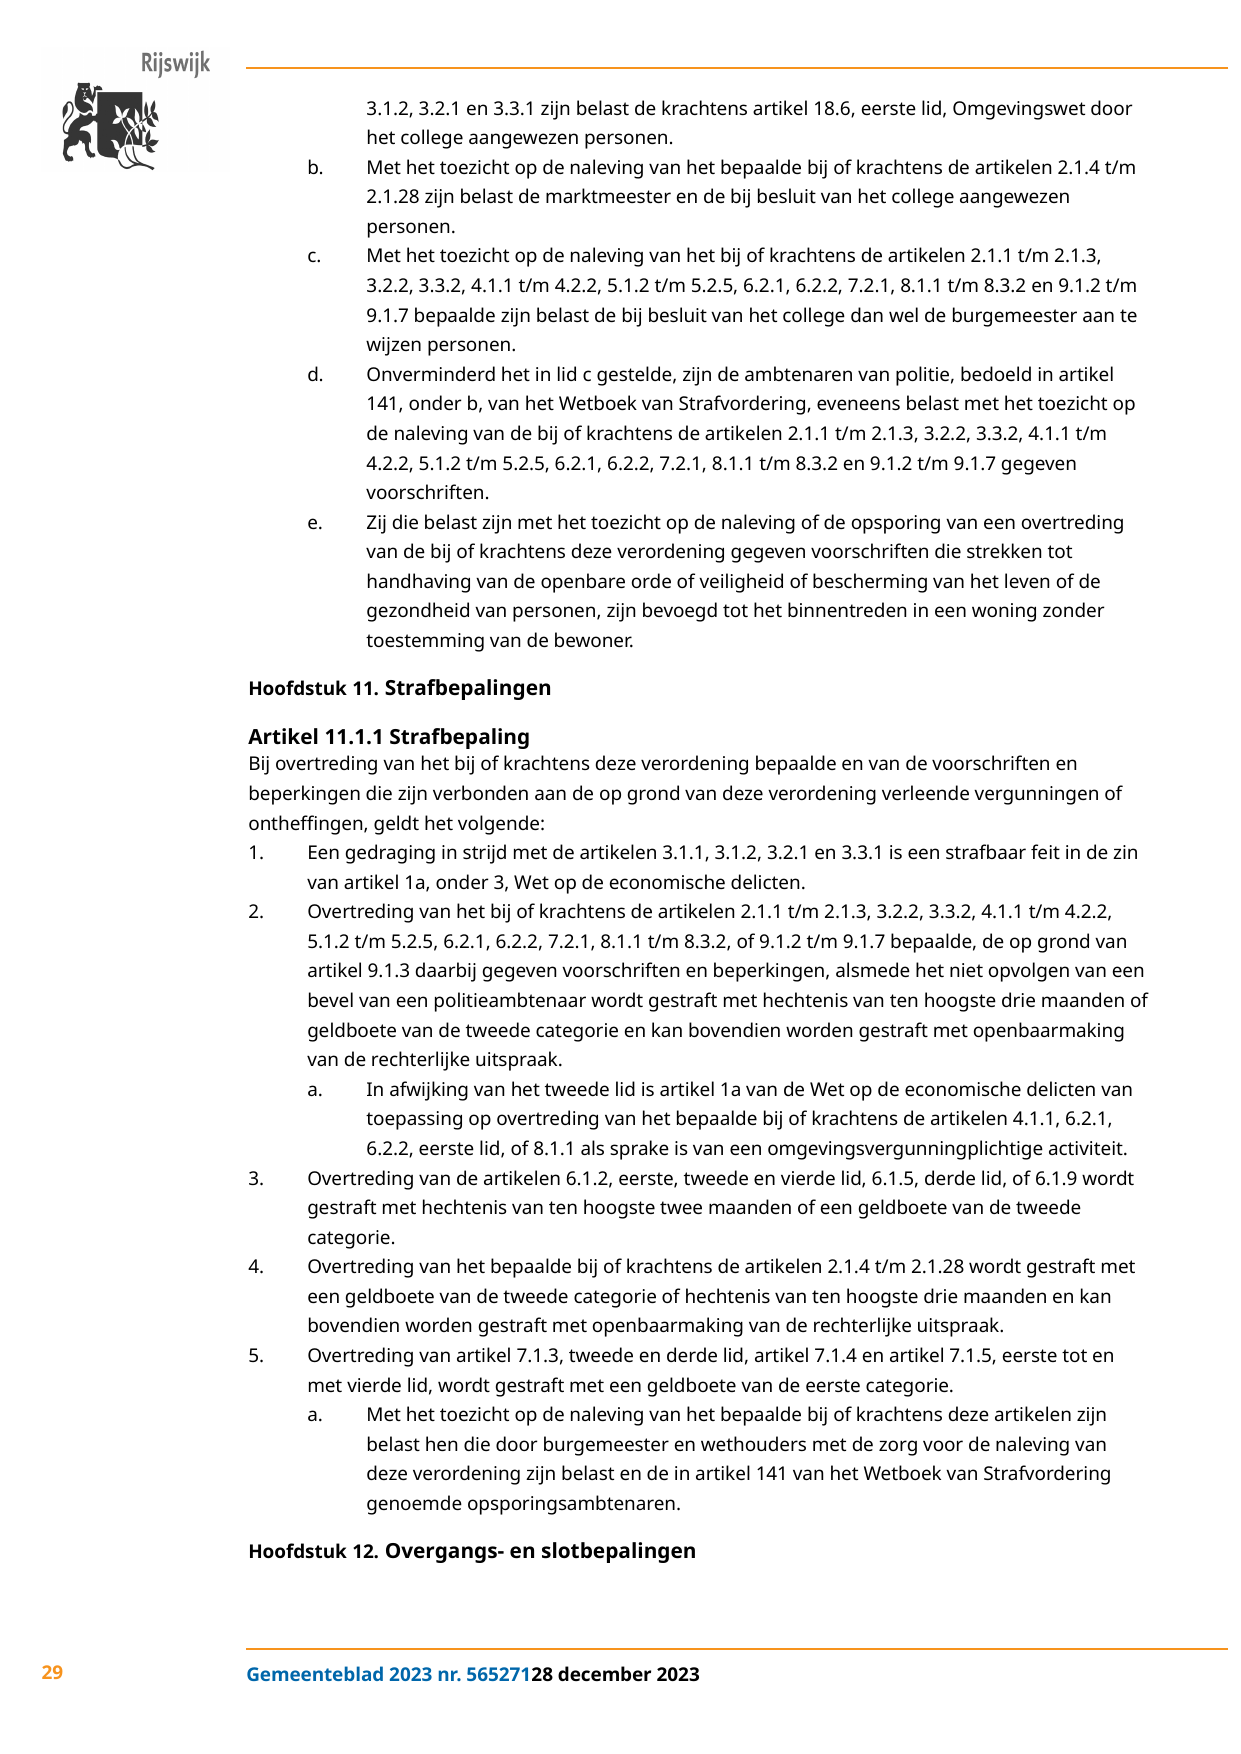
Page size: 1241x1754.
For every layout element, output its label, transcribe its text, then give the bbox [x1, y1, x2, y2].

list Zij die belast zijn met het toezicht op de naleving of de opsporing van een overtreding van de bij of krachtens deze verordening gegeven voorschriften die strekken tot handhaving van de openbare orde of veiligheid of bescherming van het leven of de gezondheid van personen, zijn bevoegd tot het binnentreden in een woning zonder toestemming van de bewoner. [307, 509, 1152, 653]
list Een gedraging in strijd met de artikelen 3.1.1, 3.1.2, 3.2.1 en 3.3.1 is een strafbaar feit in de zin van artikel 1a, onder 3, Wet op de economische delicten. [248, 839, 1152, 895]
list 3.1.2, 3.2.1 en 3.3.1 zijn belast de krachtens artikel 18.6, eerste lid, Omgevingswet door het college aangewezen personen. [307, 95, 1152, 150]
list Met het toezicht op de naleving van het bepaalde bij of krachtens deze artikelen zijn belast hen die door burgemeester en wethouders met de zorg voor de naleving van deze verordening zijn belast en de in artikel 141 van het Wetboek van Strafvordering genoemde opsporingsambtenaren. [307, 1401, 1152, 1516]
list Overtreding van het bepaalde bij of krachtens de artikelen 2.1.4 t/m 2.1.28 wordt gestraft met een geldboete van de tweede categorie of hechtenis van ten hoogste drie maanden en kan bovendien worden gestraft met openbaarmaking van de rechterlijke uitspraak. [248, 1253, 1152, 1338]
list Overtreding van artikel 7.1.3, tweede en derde lid, artikel 7.1.4 en artikel 7.1.5, eerste tot en met vierde lid, wordt gestraft met een geldboete van de eerste categorie. [248, 1342, 1152, 1398]
text Hoofdstuk 12. Overgangs- en slotbepalingen [248, 1536, 1152, 1564]
list Onverminderd het in lid c gestelde, zijn de ambtenaren van politie, bedoeld in artikel 141, onder b, van het Wetboek van Strafvordering, eveneens belast met het toezicht op de naleving van de bij of krachtens de artikelen 2.1.1 t/m 2.1.3, 3.2.2, 3.3.2, 4.1.1 t/m 4.2.2, 5.1.2 t/m 5.2.5, 6.2.1, 6.2.2, 7.2.1, 8.1.1 t/m 8.3.2 en 9.1.2 t/m 9.1.7 gegeven voorschriften. [307, 361, 1152, 505]
list Overtreding van de artikelen 6.1.2, eerste, tweede en vierde lid, 6.1.5, derde lid, of 6.1.9 wordt gestraft met hechtenis van ten hoogste twee maanden of een geldboete van de tweede categorie. [248, 1165, 1152, 1250]
list Met het toezicht op de naleving van het bij of krachtens de artikelen 2.1.1 t/m 2.1.3, 3.2.2, 3.3.2, 4.1.1 t/m 4.2.2, 5.1.2 t/m 5.2.5, 6.2.1, 6.2.2, 7.2.1, 8.1.1 t/m 8.3.2 en 9.1.2 t/m 9.1.7 bepaalde zijn belast de bij besluit van het college dan wel de burgemeester aan te wijzen personen. [307, 243, 1152, 357]
picture [41, 47, 231, 172]
text Hoofdstuk 11. Strafbepalingen [248, 673, 1152, 701]
text Bij overtreding van het bij of krachtens deze verordening bepaalde en van de voorschriften en beperkingen die zijn verbonden aan de op grond van deze verordening verleende vergunningen of ontheffingen, geldt het volgende: [248, 751, 1152, 836]
list In afwijking van het tweede lid is artikel 1a van de Wet op de economische delicten van toepassing op overtreding van het bepaalde bij of krachtens de artikelen 4.1.1, 6.2.1, 6.2.2, eerste lid, of 8.1.1 als sprake is van een omgevingsvergunningplichtige activiteit. [307, 1076, 1152, 1161]
text Artikel 11.1.1 Strafbepaling [248, 722, 1152, 751]
list Met het toezicht op de naleving van het bepaalde bij of krachtens de artikelen 2.1.4 t/m 2.1.28 zijn belast de marktmeester en de bij besluit van het college aangewezen personen. [307, 154, 1152, 239]
list Overtreding van het bij of krachtens de artikelen 2.1.1 t/m 2.1.3, 3.2.2, 3.3.2, 4.1.1 t/m 4.2.2, 5.1.2 t/m 5.2.5, 6.2.1, 6.2.2, 7.2.1, 8.1.1 t/m 8.3.2, of 9.1.2 t/m 9.1.7 bepaalde, de op grond van artikel 9.1.3 daarbij gegeven voorschriften en beperkingen, alsmede het niet opvolgen van een bevel van een politieambtenaar wordt gestraft met hechtenis van ten hoogste drie maanden of geldboete van de tweede categorie en kan bovendien worden gestraft met openbaarmaking van de rechterlijke uitspraak. [248, 898, 1152, 1072]
